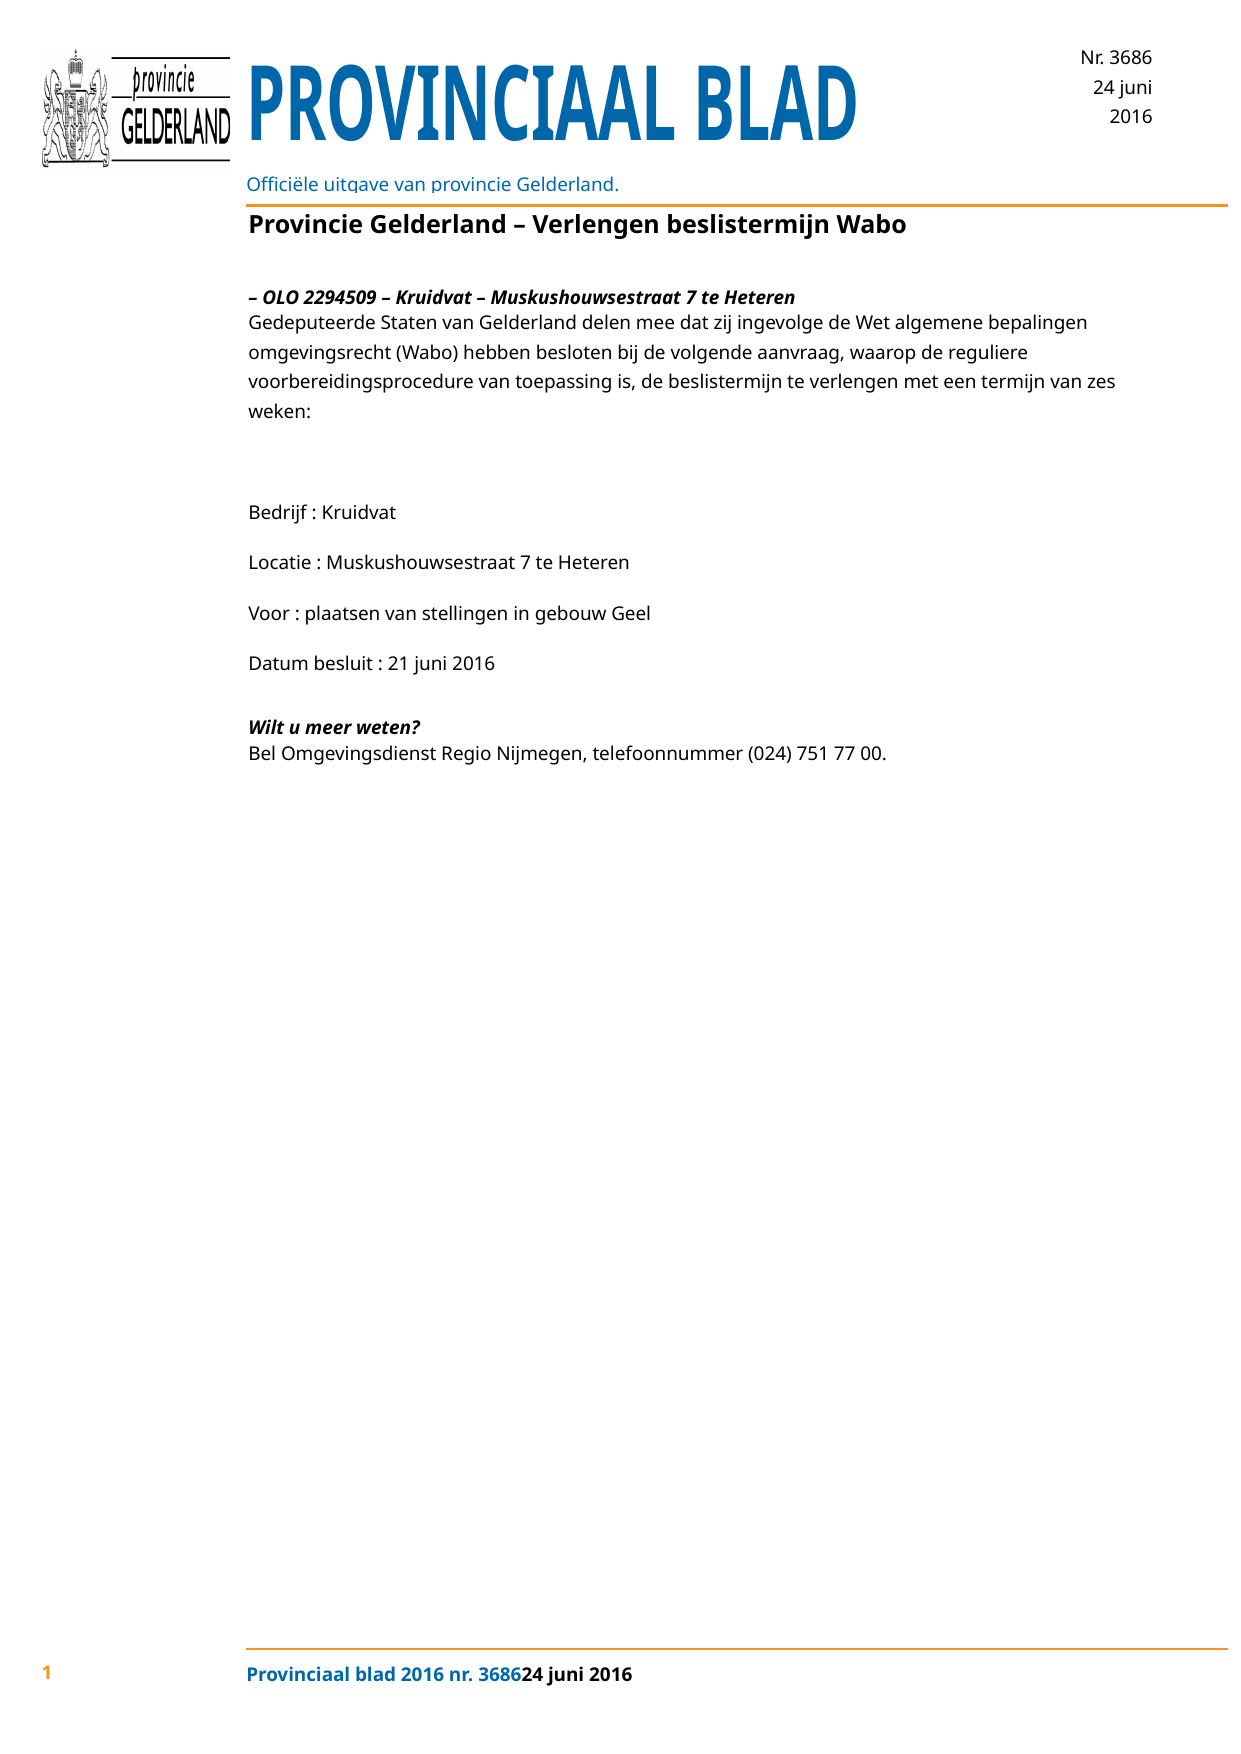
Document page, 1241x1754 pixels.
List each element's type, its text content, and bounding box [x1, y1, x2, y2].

text Provincie Gelderland – Verlengen beslistermijn Wabo [248, 207, 1152, 241]
text Bedrijf : Kruidvat [248, 499, 1152, 525]
picture [41, 47, 231, 172]
text Locatie : Muskushouwsestraat 7 te Heteren [248, 549, 1152, 575]
text Voor : plaatsen van stellingen in gebouw Geel [248, 600, 1152, 626]
text – OLO 2294509 – Kruidvat – Muskushouwsestraat 7 te Heteren [248, 284, 1152, 309]
text Datum besluit : 21 juni 2016 [248, 650, 1152, 676]
text Bel Omgevingsdienst Regio Nijmegen, telefoonnummer (024) 751 77 00. [248, 740, 1152, 766]
text Wilt u meer weten? [248, 714, 1152, 740]
text Gedeputeerde Staten van Gelderland delen mee dat zij ingevolge de Wet algemene bepalingen omgevingsrecht (Wabo) hebben besloten bij de volgende aanvraag, waarop de reguliere voorbereidingsprocedure van toepassing is, de beslistermijn te verlengen met een termijn van zes weken: [248, 309, 1152, 424]
